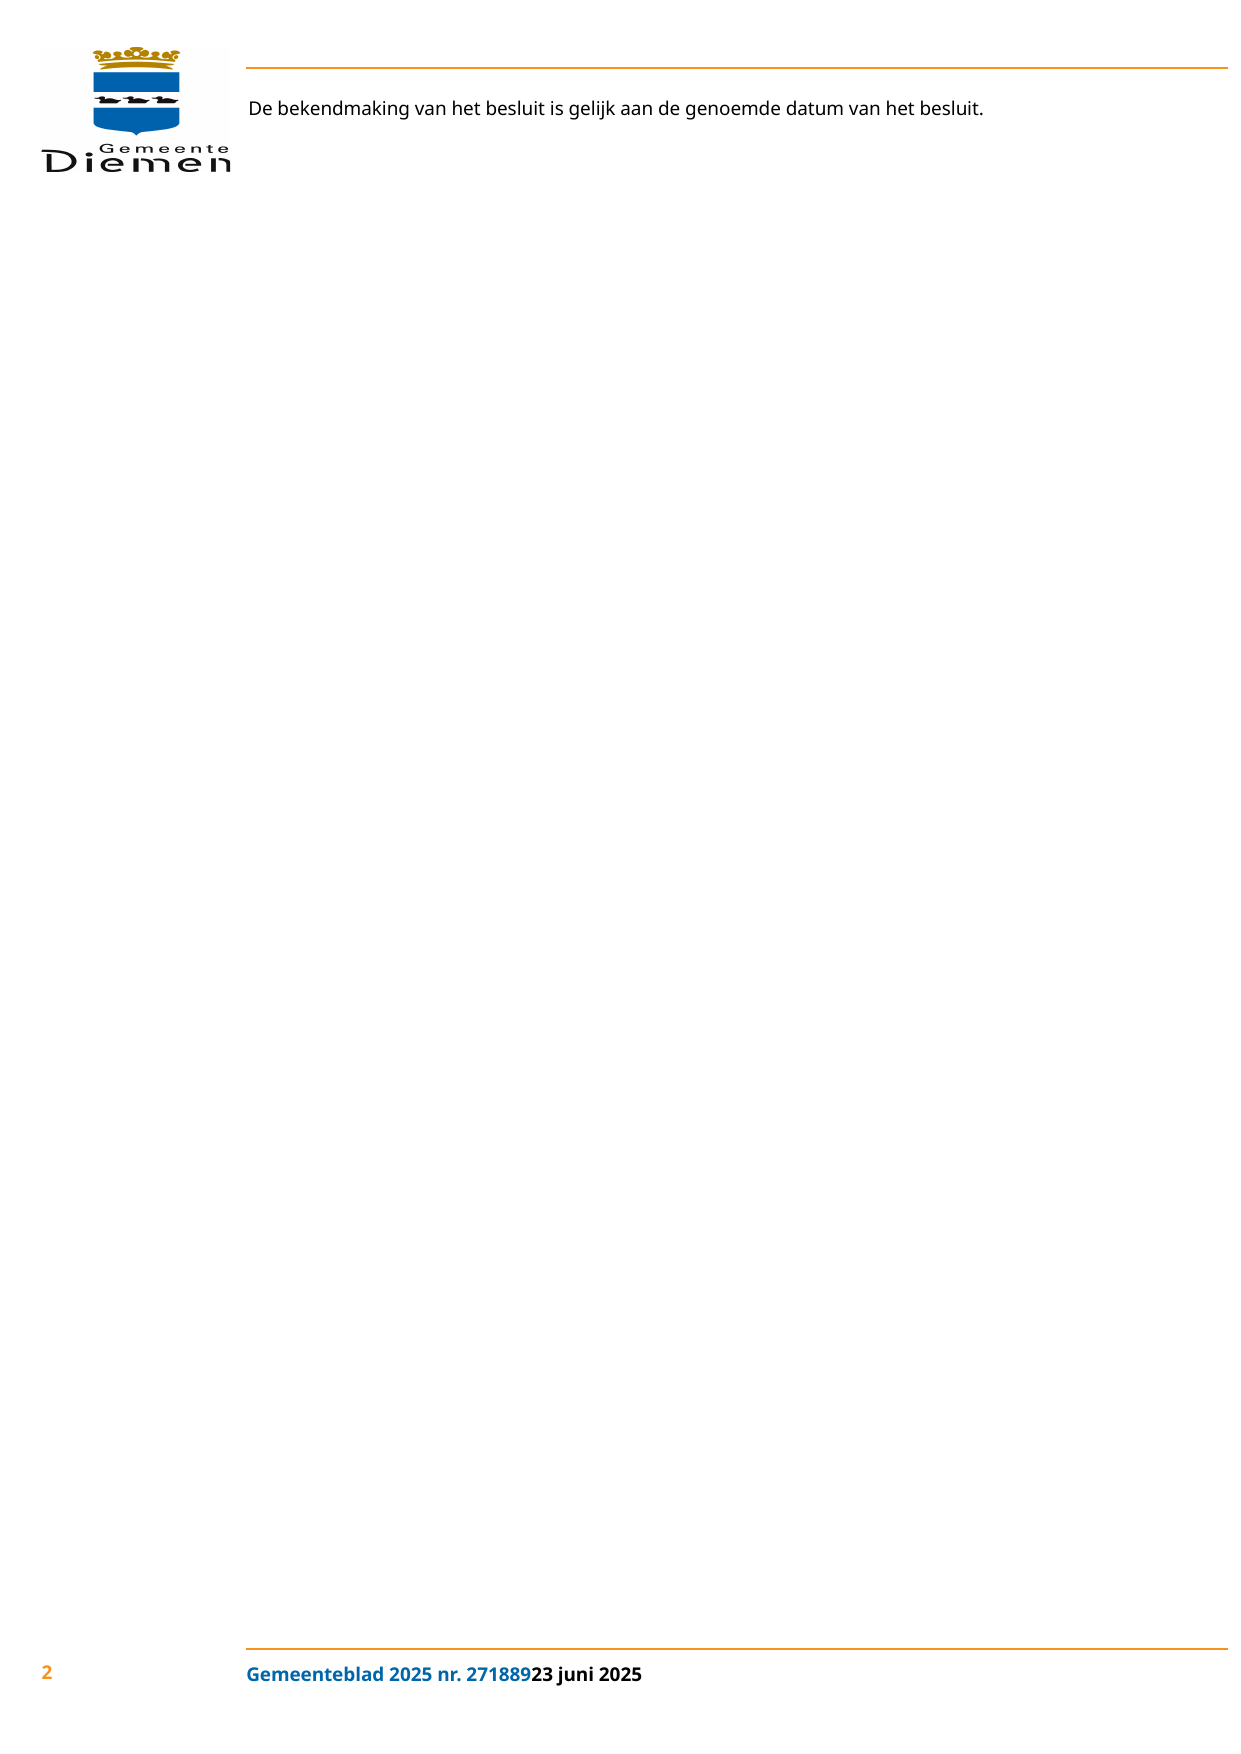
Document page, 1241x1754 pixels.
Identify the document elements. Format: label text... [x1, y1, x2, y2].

picture [41, 47, 231, 172]
text De bekendmaking van het besluit is gelijk aan de genoemde datum van het besluit. [248, 95, 1152, 121]
